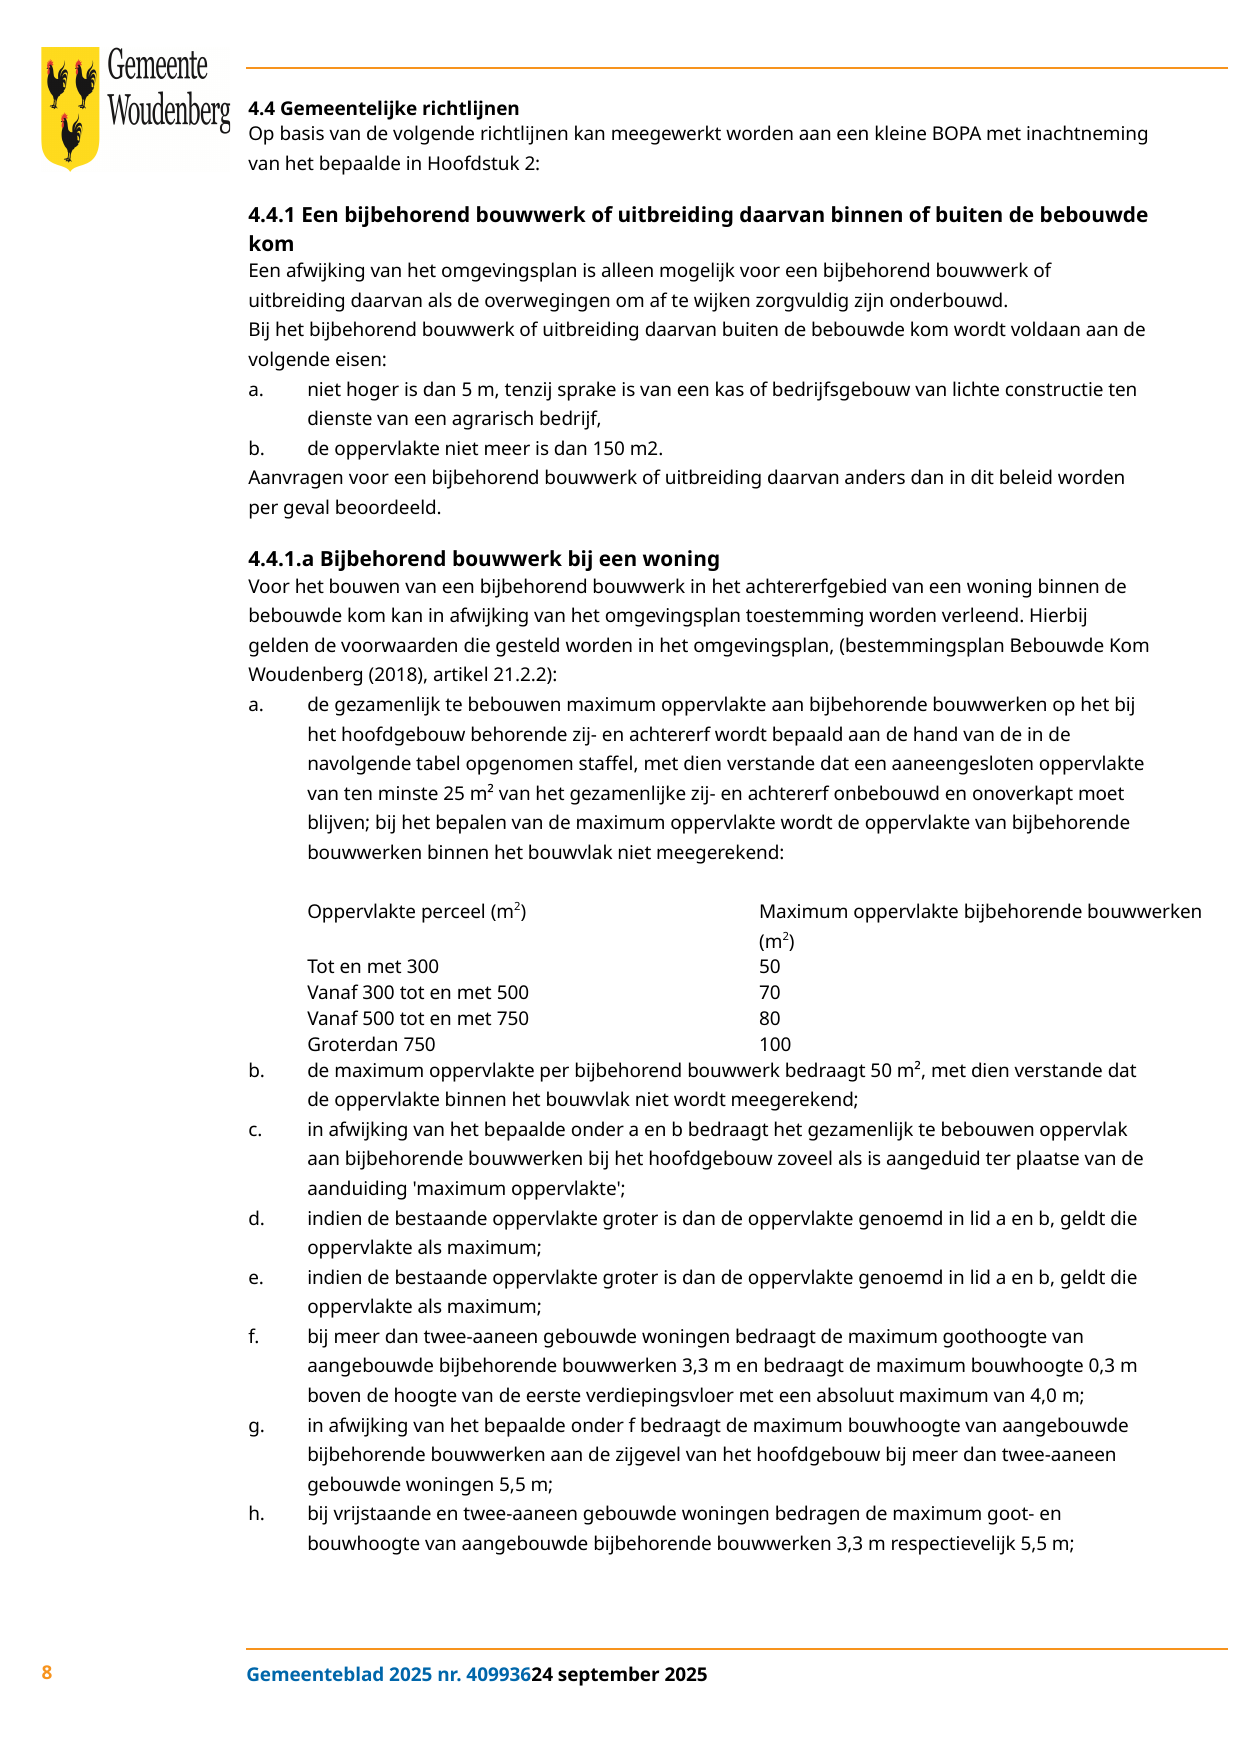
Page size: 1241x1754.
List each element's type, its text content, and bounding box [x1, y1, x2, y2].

text 4.4 Gemeentelijke richtlijnen [248, 95, 1152, 121]
list niet hoger is dan 5 m, tenzij sprake is van een kas of bedrijfsgebouw van lichte constructie ten dienste van een agrarisch bedrijf, [248, 376, 1152, 431]
table_cell 80 [759, 1005, 1211, 1031]
text 4.4.1.a Bijbehorend bouwwerk bij een woning [248, 544, 1152, 573]
list indien de bestaande oppervlakte groter is dan de oppervlakte genoemd in lid a en b, geldt die oppervlakte als maximum; [248, 1205, 1152, 1260]
table_cell 100 [759, 1031, 1211, 1057]
text Op basis van de volgende richtlijnen kan meegewerkt worden aan een kleine BOPA met inachtneming van het bepaalde in Hoofdstuk 2: [248, 121, 1152, 176]
table_cell 70 [759, 980, 1211, 1005]
table_cell 50 [759, 954, 1211, 979]
table_cell Vanaf 300 tot en met 500 [307, 980, 759, 1005]
list de maximum oppervlakte per bijbehorend bouwwerk bedraagt 50 m², met dien verstande dat de oppervlakte binnen het bouwvlak niet wordt meegerekend; [248, 1057, 1152, 1112]
list in afwijking van het bepaalde onder a en b bedraagt het gezamenlijk te bebouwen oppervlak aan bijbehorende bouwwerken bij het hoofdgebouw zoveel als is aangeduid ter plaatse van de aanduiding 'maximum oppervlakte'; [248, 1116, 1152, 1201]
table_header Oppervlakte perceel (m2) [307, 899, 759, 954]
text Voor het bouwen van een bijbehorend bouwwerk in het achtererfgebied van een woning binnen de bebouwde kom kan in afwijking van het omgevingsplan toestemming worden verleend. Hierbij gelden de voorwaarden die gesteld worden in het omgevingsplan, (bestemmingsplan Bebouwde Kom Woudenberg (2018), artikel 21.2.2): [248, 573, 1152, 687]
text 4.4.1 Een bijbehorend bouwwerk of uitbreiding daarvan binnen of buiten de bebouwde kom [248, 201, 1152, 257]
text Bij het bijbehorend bouwwerk of uitbreiding daarvan buiten de bebouwde kom wordt voldaan aan de volgende eisen: [248, 317, 1152, 372]
text Een afwijking van het omgevingsplan is alleen mogelijk voor een bijbehorend bouwwerk of uitbreiding daarvan als de overwegingen om af te wijken zorgvuldig zijn onderbouwd. [248, 257, 1152, 313]
list de oppervlakte niet meer is dan 150 m2. [248, 435, 1152, 461]
list bij vrijstaande en twee-aaneen gebouwde woningen bedragen de maximum goot- en bouwhoogte van aangebouwde bijbehorende bouwwerken 3,3 m respectievelijk 5,5 m; [248, 1501, 1152, 1556]
list indien de bestaande oppervlakte groter is dan de oppervlakte genoemd in lid a en b, geldt die oppervlakte als maximum; [248, 1264, 1152, 1319]
list in afwijking van het bepaalde onder f bedraagt de maximum bouwhoogte van aangebouwde bijbehorende bouwwerken aan de zijgevel van het hoofdgebouw bij meer dan twee-aaneen gebouwde woningen 5,5 m; [248, 1412, 1152, 1497]
table_cell Vanaf 500 tot en met 750 [307, 1005, 759, 1031]
table_cell Tot en met 300 [307, 954, 759, 979]
picture [41, 47, 231, 172]
list bij meer dan twee-aaneen gebouwde woningen bedraagt de maximum goothoogte van aangebouwde bijbehorende bouwwerken 3,3 m en bedraagt de maximum bouwhoogte 0,3 m boven de hoogte van de eerste verdiepingsvloer met een absoluut maximum van 4,0 m; [248, 1323, 1152, 1408]
table_cell Groterdan 750 [307, 1031, 759, 1057]
list de gezamenlijk te bebouwen maximum oppervlakte aan bijbehorende bouwwerken op het bij het hoofdgebouw behorende zij- en achtererf wordt bepaald aan de hand van de in de navolgende tabel opgenomen staffel, met dien verstande dat een aaneengesloten oppervlakte van ten minste 25 m² van het gezamenlijke zij- en achtererf onbebouwd en onoverkapt moet blijven; bij het bepalen van de maximum oppervlakte wordt de oppervlakte van bijbehorende bouwwerken binnen het bouwvlak niet meegerekend: [248, 691, 1152, 865]
table_header Maximum oppervlakte bijbehorende bouwwerken (m2) [759, 899, 1211, 954]
text Aanvragen voor een bijbehorend bouwwerk of uitbreiding daarvan anders dan in dit beleid worden per geval beoordeeld. [248, 464, 1152, 520]
